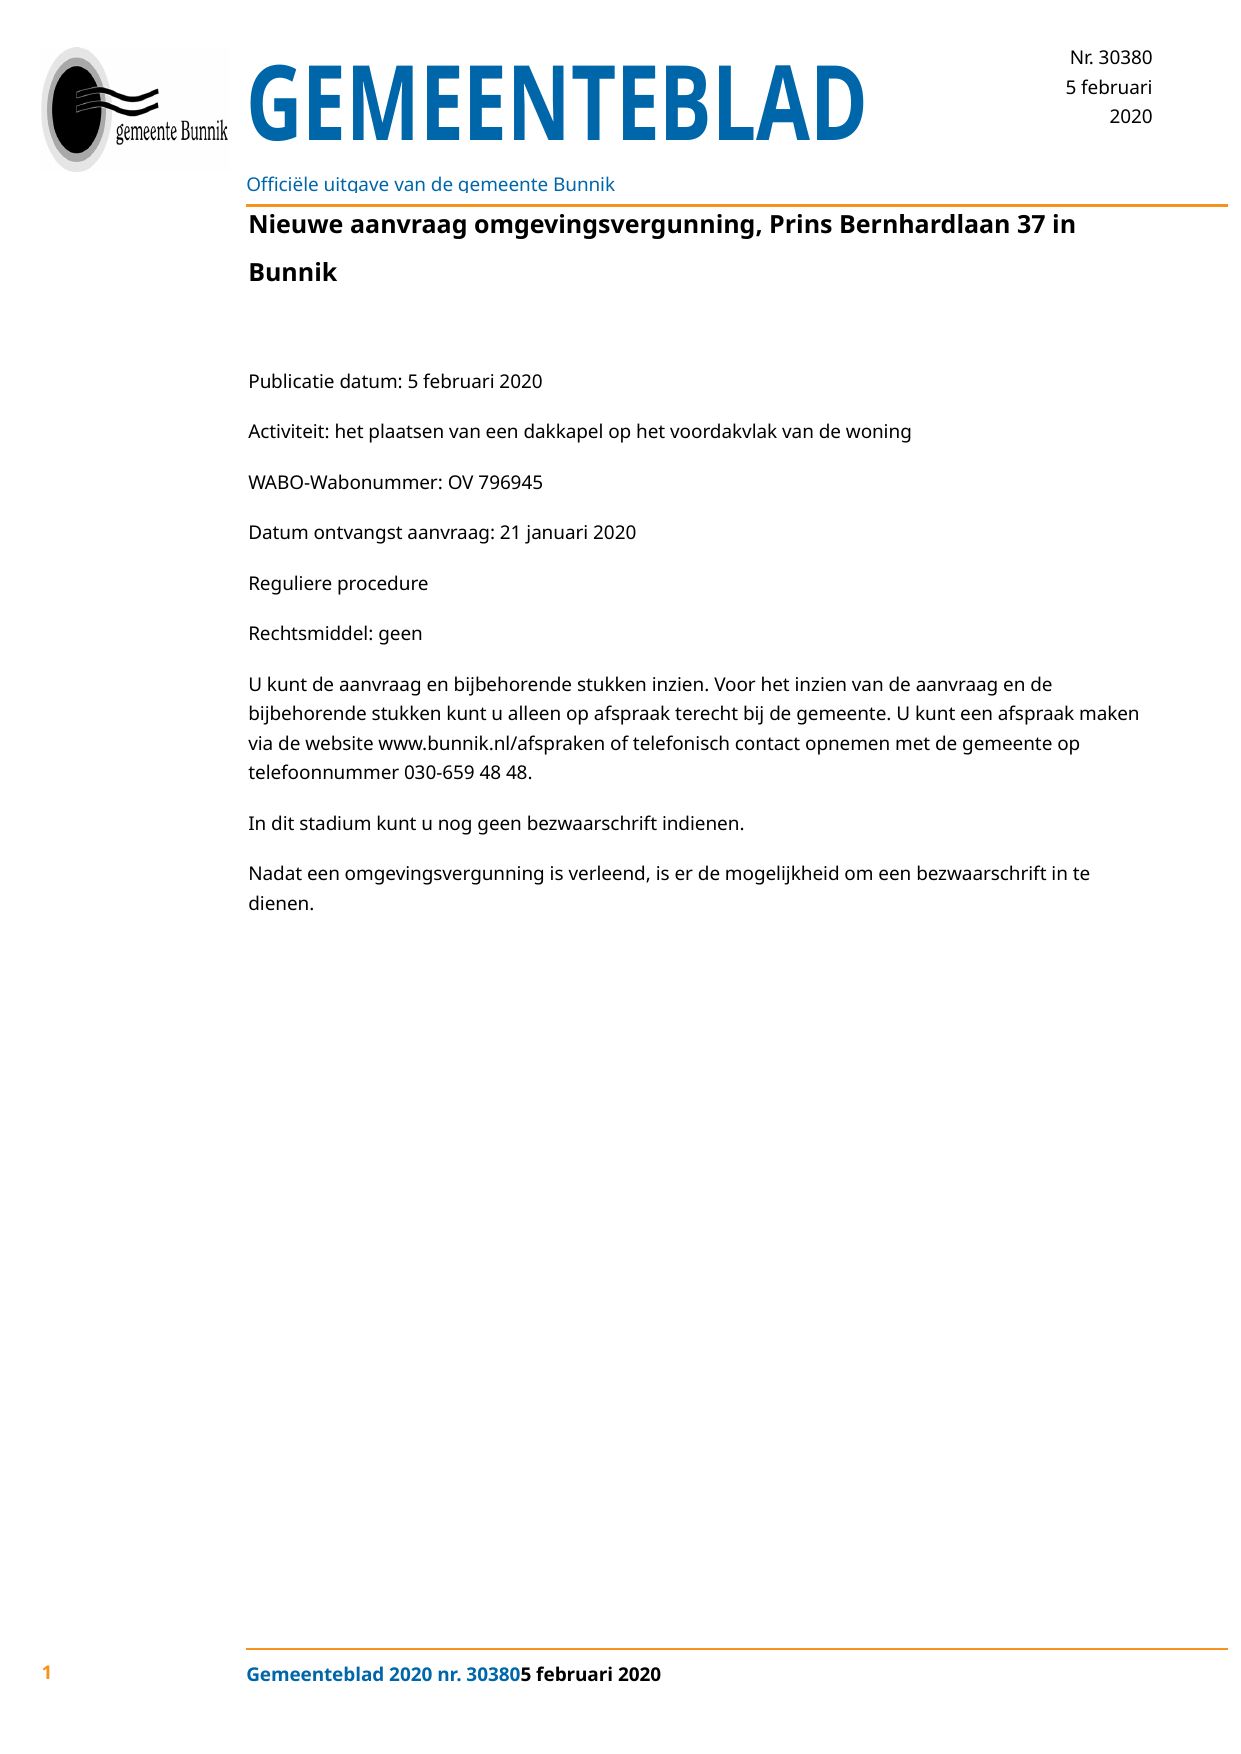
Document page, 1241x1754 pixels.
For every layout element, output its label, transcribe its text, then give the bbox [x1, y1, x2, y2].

text Datum ontvangst aanvraag: 21 januari 2020 [248, 519, 1152, 545]
text Publicatie datum: 5 februari 2020 [248, 368, 1152, 394]
text Nieuwe aanvraag omgevingsvergunning, Prins Bernhardlaan 37 in Bunnik [248, 207, 1152, 288]
text WABO-Wabonummer: OV 796945 [248, 469, 1152, 495]
text Nadat een omgevingsvergunning is verleend, is er de mogelijkheid om een bezwaarschrift in te dienen. [248, 860, 1152, 916]
text In dit stadium kunt u nog geen bezwaarschrift indienen. [248, 810, 1152, 836]
picture [41, 47, 231, 172]
text U kunt de aanvraag en bijbehorende stukken inzien. Voor het inzien van de aanvraag en de bijbehorende stukken kunt u alleen op afspraak terecht bij de gemeente. U kunt een afspraak maken via de website www.bunnik.nl/afspraken of telefonisch contact opnemen met de gemeente op telefoonnummer 030-659 48 48. [248, 671, 1152, 785]
text Reguliere procedure [248, 570, 1152, 596]
text Rechtsmiddel: geen [248, 620, 1152, 646]
text Activiteit: het plaatsen van een dakkapel op het voordakvlak van de woning [248, 419, 1152, 444]
